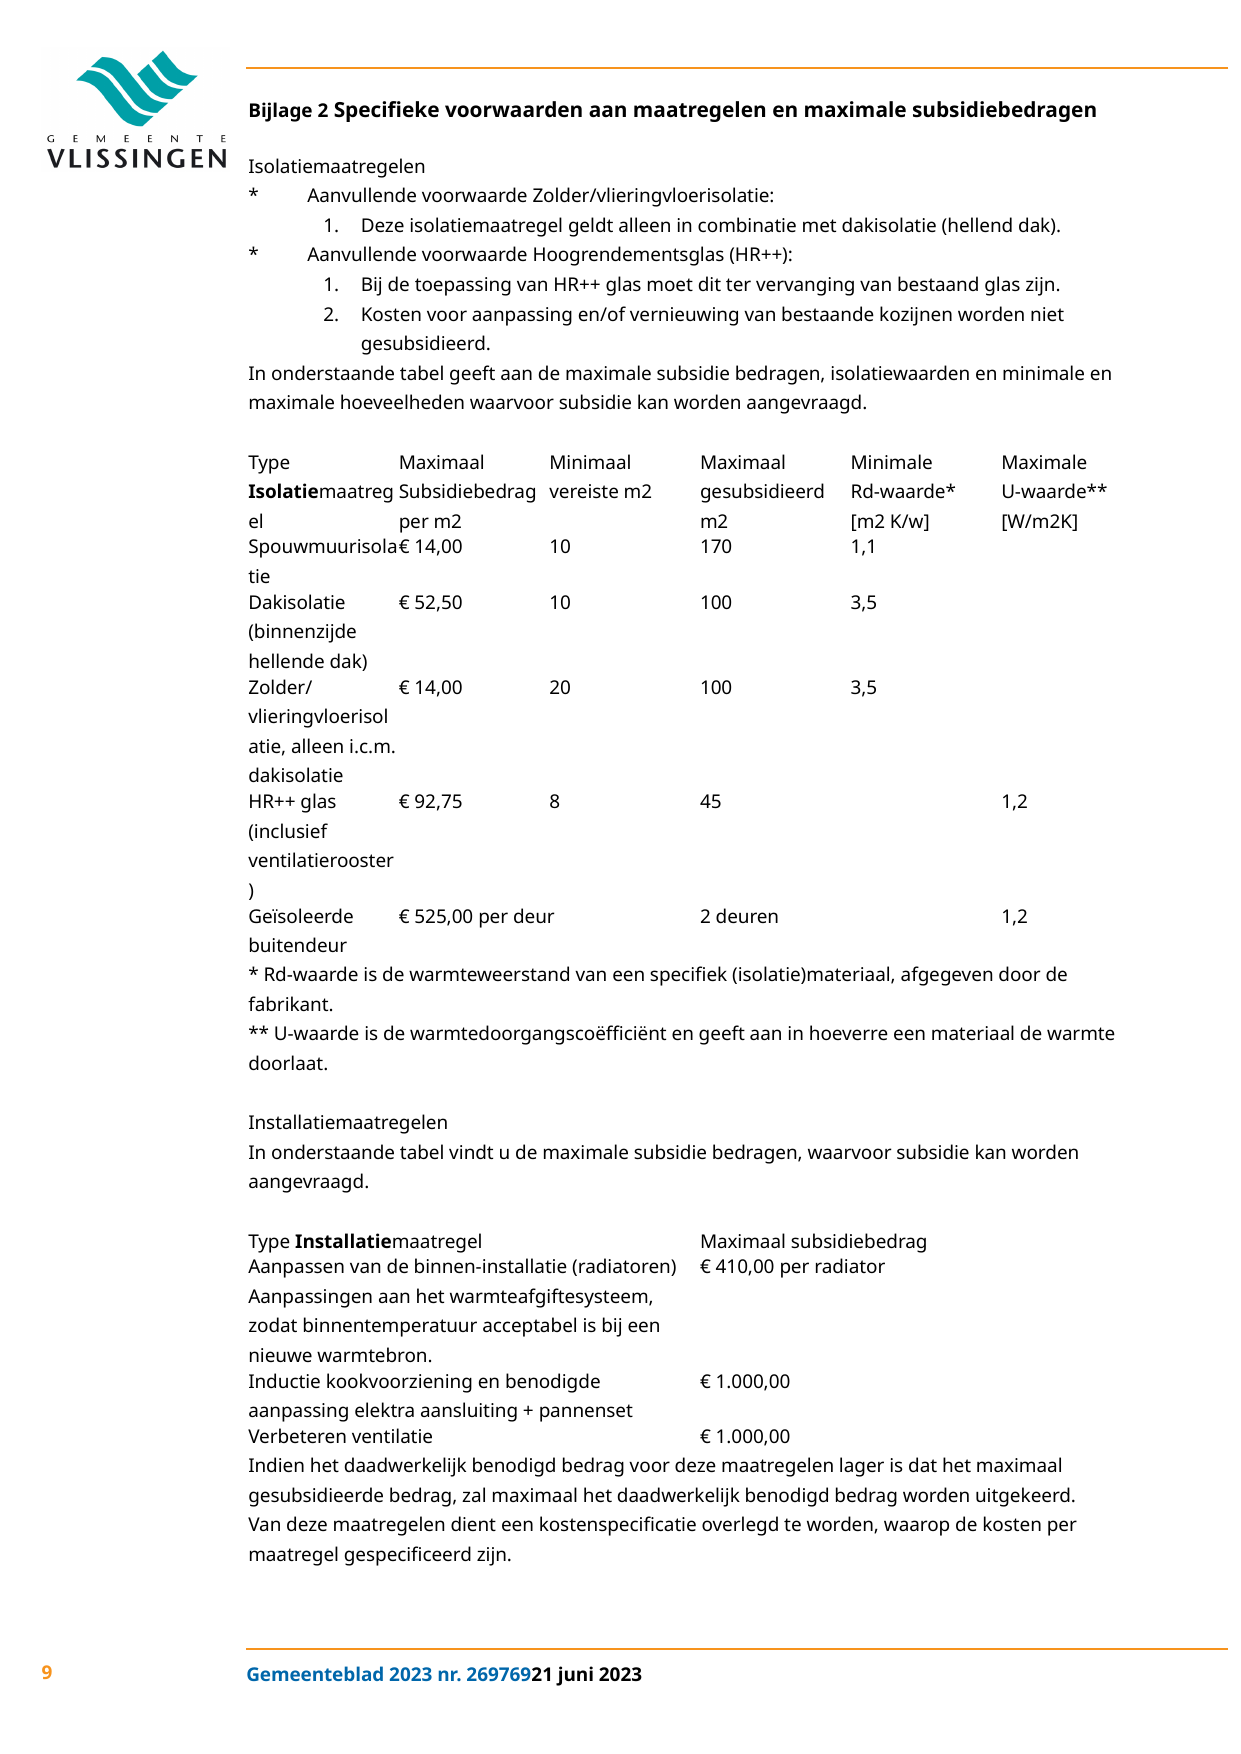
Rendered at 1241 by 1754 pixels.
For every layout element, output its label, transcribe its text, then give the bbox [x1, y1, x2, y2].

table_header Maximaal Subsidiebedrag per m2 [399, 449, 549, 534]
list Bij de toepassing van HR++ glas moet dit ter vervanging van bestaand glas zijn. [323, 271, 1152, 297]
text ** U-waarde is de warmtedoorgangscoëfficiënt en geeft aan in hoeverre een materiaal de warmte doorlaat. [248, 1021, 1152, 1076]
table_cell 3,5 [850, 589, 1001, 674]
table_cell 45 [700, 789, 850, 903]
table_cell [850, 789, 1001, 903]
table_header Minimale Rd-waarde* [m2 K/w] [850, 449, 1001, 534]
table_cell [1001, 534, 1152, 589]
table_cell 20 [549, 674, 700, 788]
table_cell 10 [549, 534, 700, 589]
table_cell € 14,00 [399, 674, 549, 788]
picture [41, 47, 231, 172]
table_cell 8 [549, 789, 700, 903]
text Installatiemaatregelen [248, 1109, 1152, 1135]
table_cell HR++ glas (inclusief ventilatierooster) [248, 789, 398, 903]
table_header Type Installatiemaatregel [248, 1228, 700, 1253]
text In onderstaande tabel geeft aan de maximale subsidie bedragen, isolatiewaarden en minimale en maximale hoeveelheden waarvoor subsidie kan worden aangevraagd. [248, 360, 1152, 415]
table_header Maximaal gesubsidieerd m2 [700, 449, 850, 534]
table_cell € 92,75 [399, 789, 549, 903]
table_cell € 525,00 per deur [399, 903, 700, 958]
table_cell 3,5 [850, 674, 1001, 788]
table_cell 1,2 [1001, 903, 1152, 958]
table_cell € 1.000,00 [700, 1423, 1152, 1449]
table_header Maximaal subsidiebedrag [700, 1228, 1152, 1253]
table_cell € 14,00 [399, 534, 549, 589]
text In onderstaande tabel vindt u de maximale subsidie bedragen, waarvoor subsidie kan worden aangevraagd. [248, 1139, 1152, 1194]
text Isolatiemaatregelen [248, 153, 1152, 179]
text Van deze maatregelen dient een kostenspecificatie overlegd te worden, waarop de kosten per maatregel gespecificeerd zijn. [248, 1511, 1152, 1567]
table_cell [1001, 589, 1152, 674]
table_cell Geïsoleerde buitendeur [248, 903, 398, 958]
table_cell [1001, 674, 1152, 788]
text Bijlage 2 Specifieke voorwaarden aan maatregelen en maximale subsidiebedragen [248, 95, 1152, 123]
table_cell € 410,00 per radiator [700, 1254, 1152, 1368]
text * Rd-waarde is de warmteweerstand van een specifiek (isolatie)materiaal, afgegeven door de fabrikant. [248, 961, 1152, 1017]
table_cell 170 [700, 534, 850, 589]
table_cell € 52,50 [399, 589, 549, 674]
table_cell Spouwmuurisolatie [248, 534, 398, 589]
list Deze isolatiemaatregel geldt alleen in combinatie met dakisolatie (hellend dak). [323, 212, 1152, 238]
table_header Maximale U-waarde** [W/m2K] [1001, 449, 1152, 534]
table_cell 100 [700, 674, 850, 788]
table_cell 2 deuren [700, 903, 850, 958]
table_cell [850, 903, 1001, 958]
table_cell 100 [700, 589, 850, 674]
list Kosten voor aanpassing en/of vernieuwing van bestaande kozijnen worden niet gesubsidieerd. [323, 301, 1152, 356]
table_cell Zolder/vlieringvloerisolatie, alleen i.c.m. dakisolatie [248, 674, 398, 788]
list Aanvullende voorwaarde Hoogrendementsglas (HR++): [248, 242, 1152, 267]
table_cell € 1.000,00 [700, 1368, 1152, 1423]
table_header Type Isolatiemaatregel [248, 449, 398, 534]
text Indien het daadwerkelijk benodigd bedrag voor deze maatregelen lager is dat het maximaal gesubsidieerde bedrag, zal maximaal het daadwerkelijk benodigd bedrag worden uitgekeerd. [248, 1452, 1152, 1508]
list Aanvullende voorwaarde Zolder/vlieringvloerisolatie: [248, 182, 1152, 208]
table_cell Inductie kookvoorziening en benodigde aanpassing elektra aansluiting + pannenset [248, 1368, 700, 1423]
table_header Minimaal vereiste m2 [549, 449, 700, 534]
table_cell 1,1 [850, 534, 1001, 589]
table_cell 1,2 [1001, 789, 1152, 903]
table_cell Aanpassen van de binnen-installatie (radiatoren) Aanpassingen aan het warmteafgiftesysteem, zodat binnentemperatuur acceptabel is bij een nieuwe warmtebron. [248, 1254, 700, 1368]
table_cell Dakisolatie (binnenzijde hellende dak) [248, 589, 398, 674]
table_cell 10 [549, 589, 700, 674]
table_cell Verbeteren ventilatie [248, 1423, 700, 1449]
